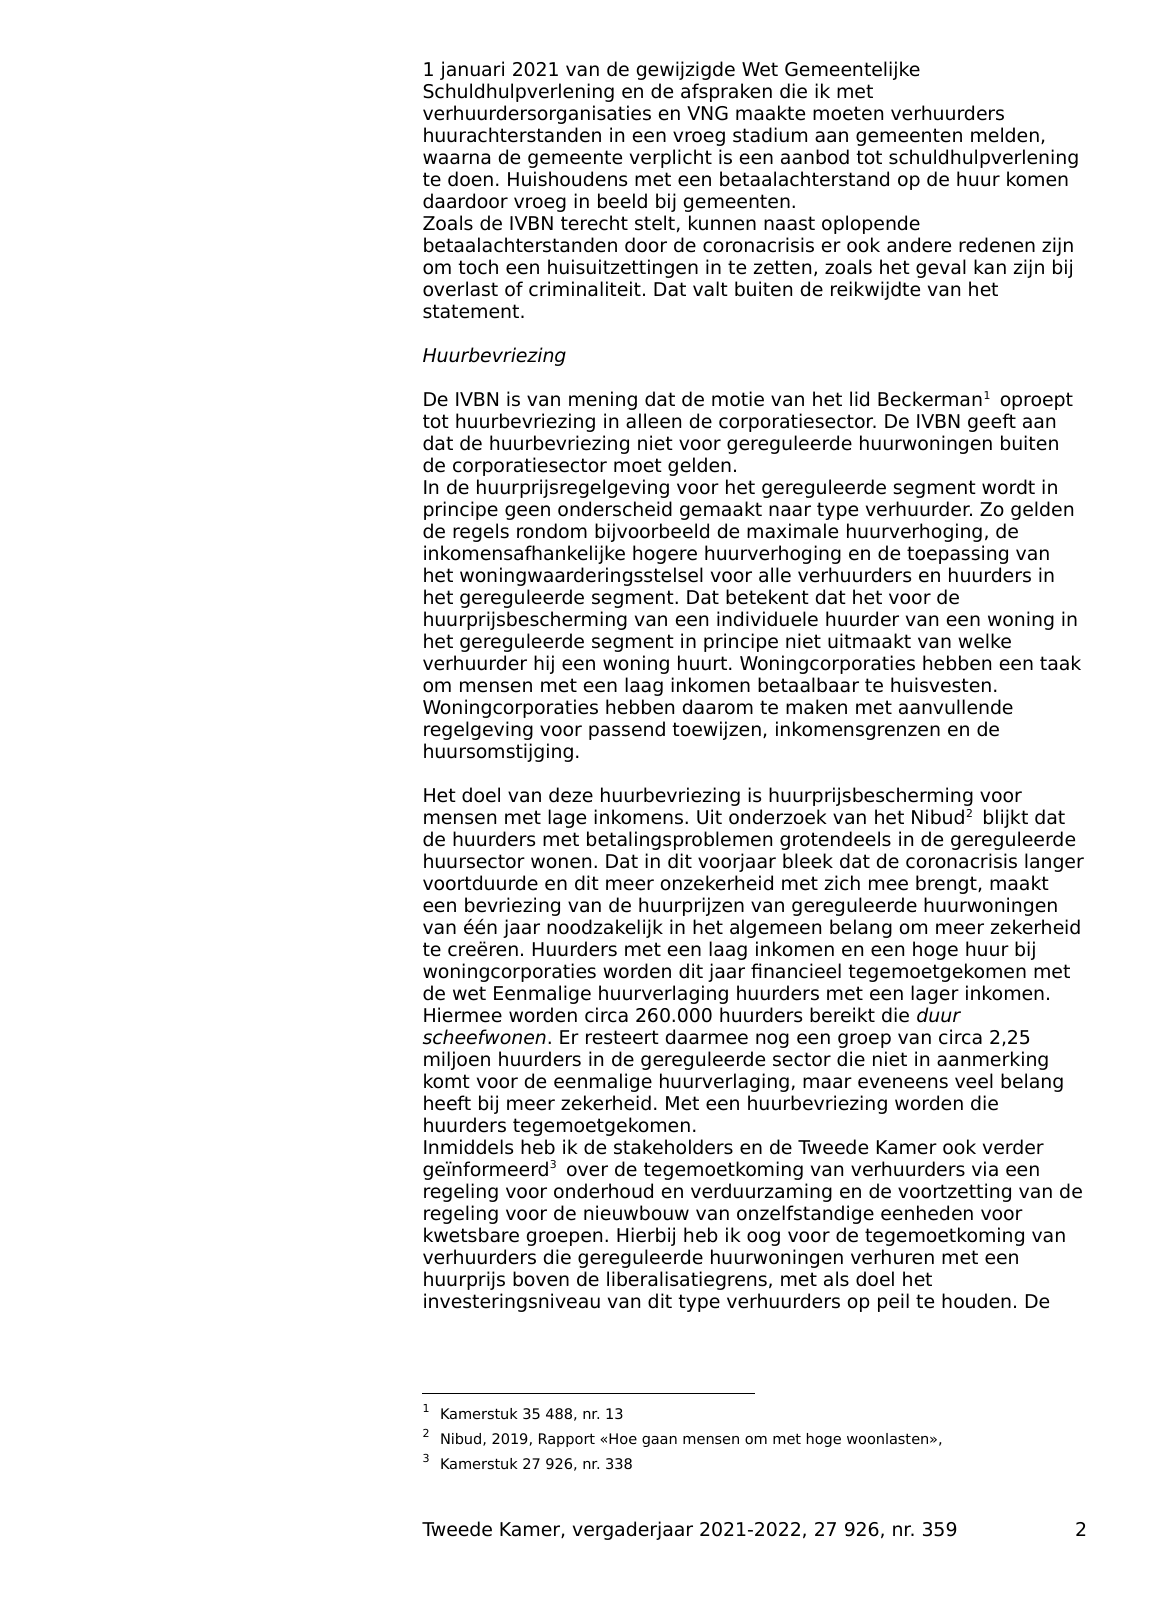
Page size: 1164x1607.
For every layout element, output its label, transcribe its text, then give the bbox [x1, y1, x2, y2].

text Kamerstuk 27 926, nr. 338 [422, 1452, 1087, 1474]
text De IVBN is van mening dat de motie van het lid Beckerman oproept tot huurbevriezing in alleen de corporatiesector. De IVBN geeft aan dat de huurbevriezing niet voor gereguleerde huurwoningen buiten de corporatiesector moet gelden. [422, 389, 1087, 477]
text Kamerstuk 35 488, nr. 13 [422, 1402, 1087, 1424]
text Het doel van deze huurbevriezing is huurprijsbescherming voor mensen met lage inkomens. Uit onderzoek van het Nibud blijkt dat de huurders met betalingsproblemen grotendeels in de gereguleerde huursector wonen. Dat in dit voorjaar bleek dat de coronacrisis langer voortduurde en dit meer onzekerheid met zich mee brengt, maakt een bevriezing van de huurprijzen van gereguleerde huurwoningen van één jaar noodzakelijk in het algemeen belang om meer zekerheid te creëren. Huurders met een laag inkomen en een hoge huur bij woningcorporaties worden dit jaar financieel tegemoetgekomen met de wet Eenmalige huurverlaging huurders met een lager inkomen. Hiermee worden circa 260.000 huurders bereikt die duur scheefwonen. Er resteert daarmee nog een groep van circa 2,25 miljoen huurders in de gereguleerde sector die niet in aanmerking komt voor de eenmalige huurverlaging, maar eveneens veel belang heeft bij meer zekerheid. Met een huurbevriezing worden die huurders tegemoetgekomen. [422, 785, 1087, 1137]
text Nibud, 2019, Rapport «Hoe gaan mensen om met hoge woonlasten», [422, 1427, 1087, 1449]
subtitle Huurbevriezing [422, 345, 1087, 367]
text In de huurprijsregelgeving voor het gereguleerde segment wordt in principe geen onderscheid gemaakt naar type verhuurder. Zo gelden de regels rondom bijvoorbeeld de maximale huurverhoging, de inkomensafhankelijke hogere huurverhoging en de toepassing van het woningwaarderingsstelsel voor alle verhuurders en huurders in het gereguleerde segment. Dat betekent dat het voor de huurprijsbescherming van een individuele huurder van een woning in het gereguleerde segment in principe niet uitmaakt van welke verhuurder hij een woning huurt. Woningcorporaties hebben een taak om mensen met een laag inkomen betaalbaar te huisvesten. Woningcorporaties hebben daarom te maken met aanvullende regelgeving voor passend toewijzen, inkomensgrenzen en de huursomstijging. [422, 477, 1087, 763]
text Zoals de IVBN terecht stelt, kunnen naast oplopende betaalachterstanden door de coronacrisis er ook andere redenen zijn om toch een huisuitzettingen in te zetten, zoals het geval kan zijn bij overlast of criminaliteit. Dat valt buiten de reikwijdte van het statement. [422, 213, 1087, 323]
text Inmiddels heb ik de stakeholders en de Tweede Kamer ook verder geïnformeerd over de tegemoetkoming van verhuurders via een regeling voor onderhoud en verduurzaming en de voortzetting van de regeling voor de nieuwbouw van onzelfstandige eenheden voor kwetsbare groepen. Hierbij heb ik oog voor de tegemoetkoming van verhuurders die gereguleerde huurwoningen verhuren met een huurprijs boven de liberalisatiegrens, met als doel het investeringsniveau van dit type verhuurders op peil te houden. De [422, 1137, 1087, 1312]
text 1 januari 2021 van de gewijzigde Wet Gemeentelijke Schuldhulpverlening en de afspraken die ik met verhuurdersorganisaties en VNG maakte moeten verhuurders huurachterstanden in een vroeg stadium aan gemeenten melden, waarna de gemeente verplicht is een aanbod tot schuldhulpverlening te doen. Huishoudens met een betaalachterstand op de huur komen daardoor vroeg in beeld bij gemeenten. [422, 59, 1087, 213]
